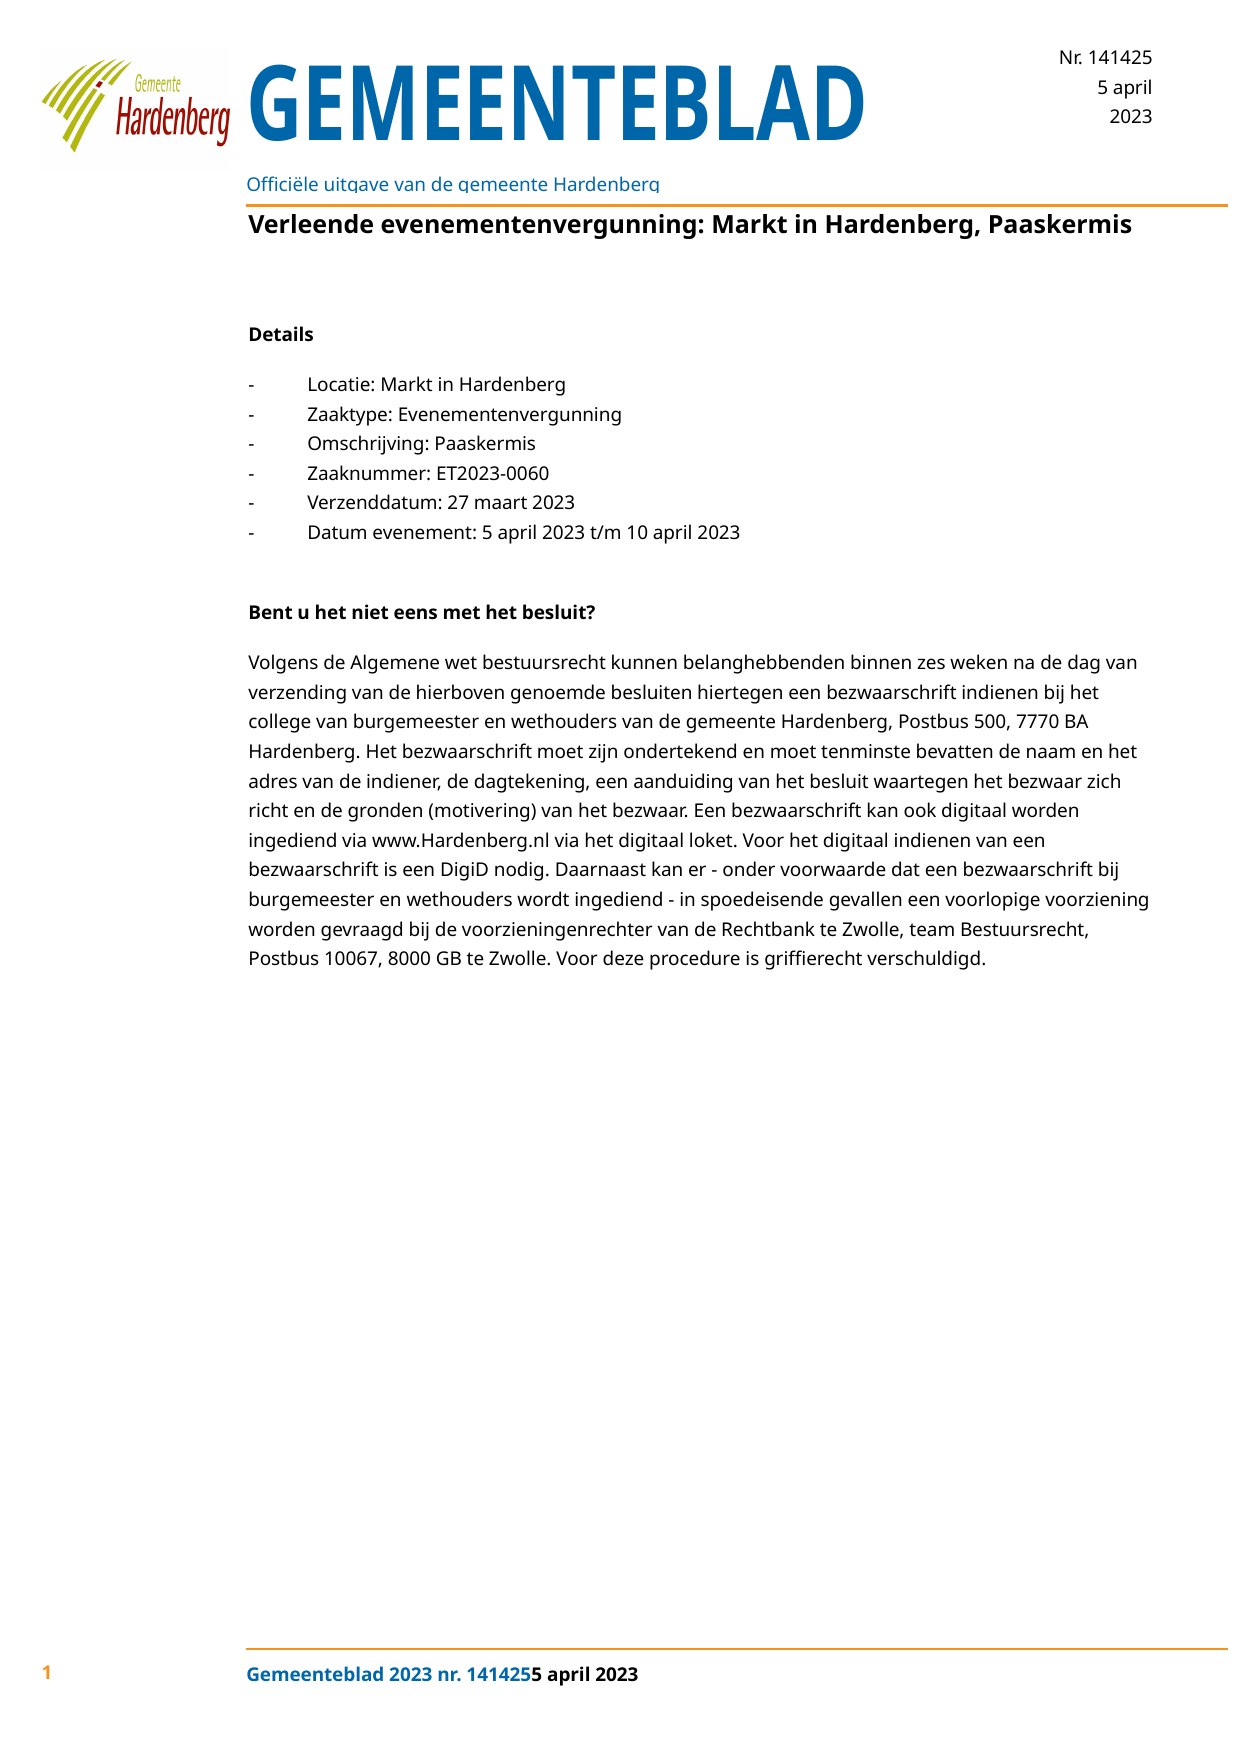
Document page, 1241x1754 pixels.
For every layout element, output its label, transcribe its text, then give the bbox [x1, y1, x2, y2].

list Zaaktype: Evenementenvergunning [248, 401, 1152, 426]
text Bent u het niet eens met het besluit? [248, 599, 1152, 625]
text Verleende evenementenvergunning: Markt in Hardenberg, Paaskermis [248, 207, 1152, 241]
list Zaaknummer: ET2023-0060 [248, 460, 1152, 486]
list Verzenddatum: 27 maart 2023 [248, 489, 1152, 515]
text Volgens de Algemene wet bestuursrecht kunnen belanghebbenden binnen zes weken na de dag van verzending van de hierboven genoemde besluiten hiertegen een bezwaarschrift indienen bij het college van burgemeester en wethouders van de gemeente Hardenberg, Postbus 500, 7770 BA Hardenberg. Het bezwaarschrift moet zijn ondertekend en moet tenminste bevatten de naam en het adres van de indiener, de dagtekening, een aanduiding van het besluit waartegen het bezwaar zich richt en de gronden (motivering) van het bezwaar. Een bezwaarschrift kan ook digitaal worden ingediend via www.Hardenberg.nl via het digitaal loket. Voor het digitaal indienen van een bezwaarschrift is een DigiD nodig. Daarnaast kan er - onder voorwaarde dat een bezwaarschrift bij burgemeester en wethouders wordt ingediend - in spoedeisende gevallen een voorlopige voorziening worden gevraagd bij de voorzieningenrechter van de Rechtbank te Zwolle, team Bestuursrecht, Postbus 10067, 8000 GB te Zwolle. Voor deze procedure is griffierecht verschuldigd. [248, 649, 1152, 971]
text Details [248, 321, 1152, 346]
list Datum evenement: 5 april 2023 t/m 10 april 2023 [248, 519, 1152, 545]
picture [41, 47, 231, 172]
list Omschrijving: Paaskermis [248, 430, 1152, 456]
list Locatie: Markt in Hardenberg [248, 371, 1152, 397]
